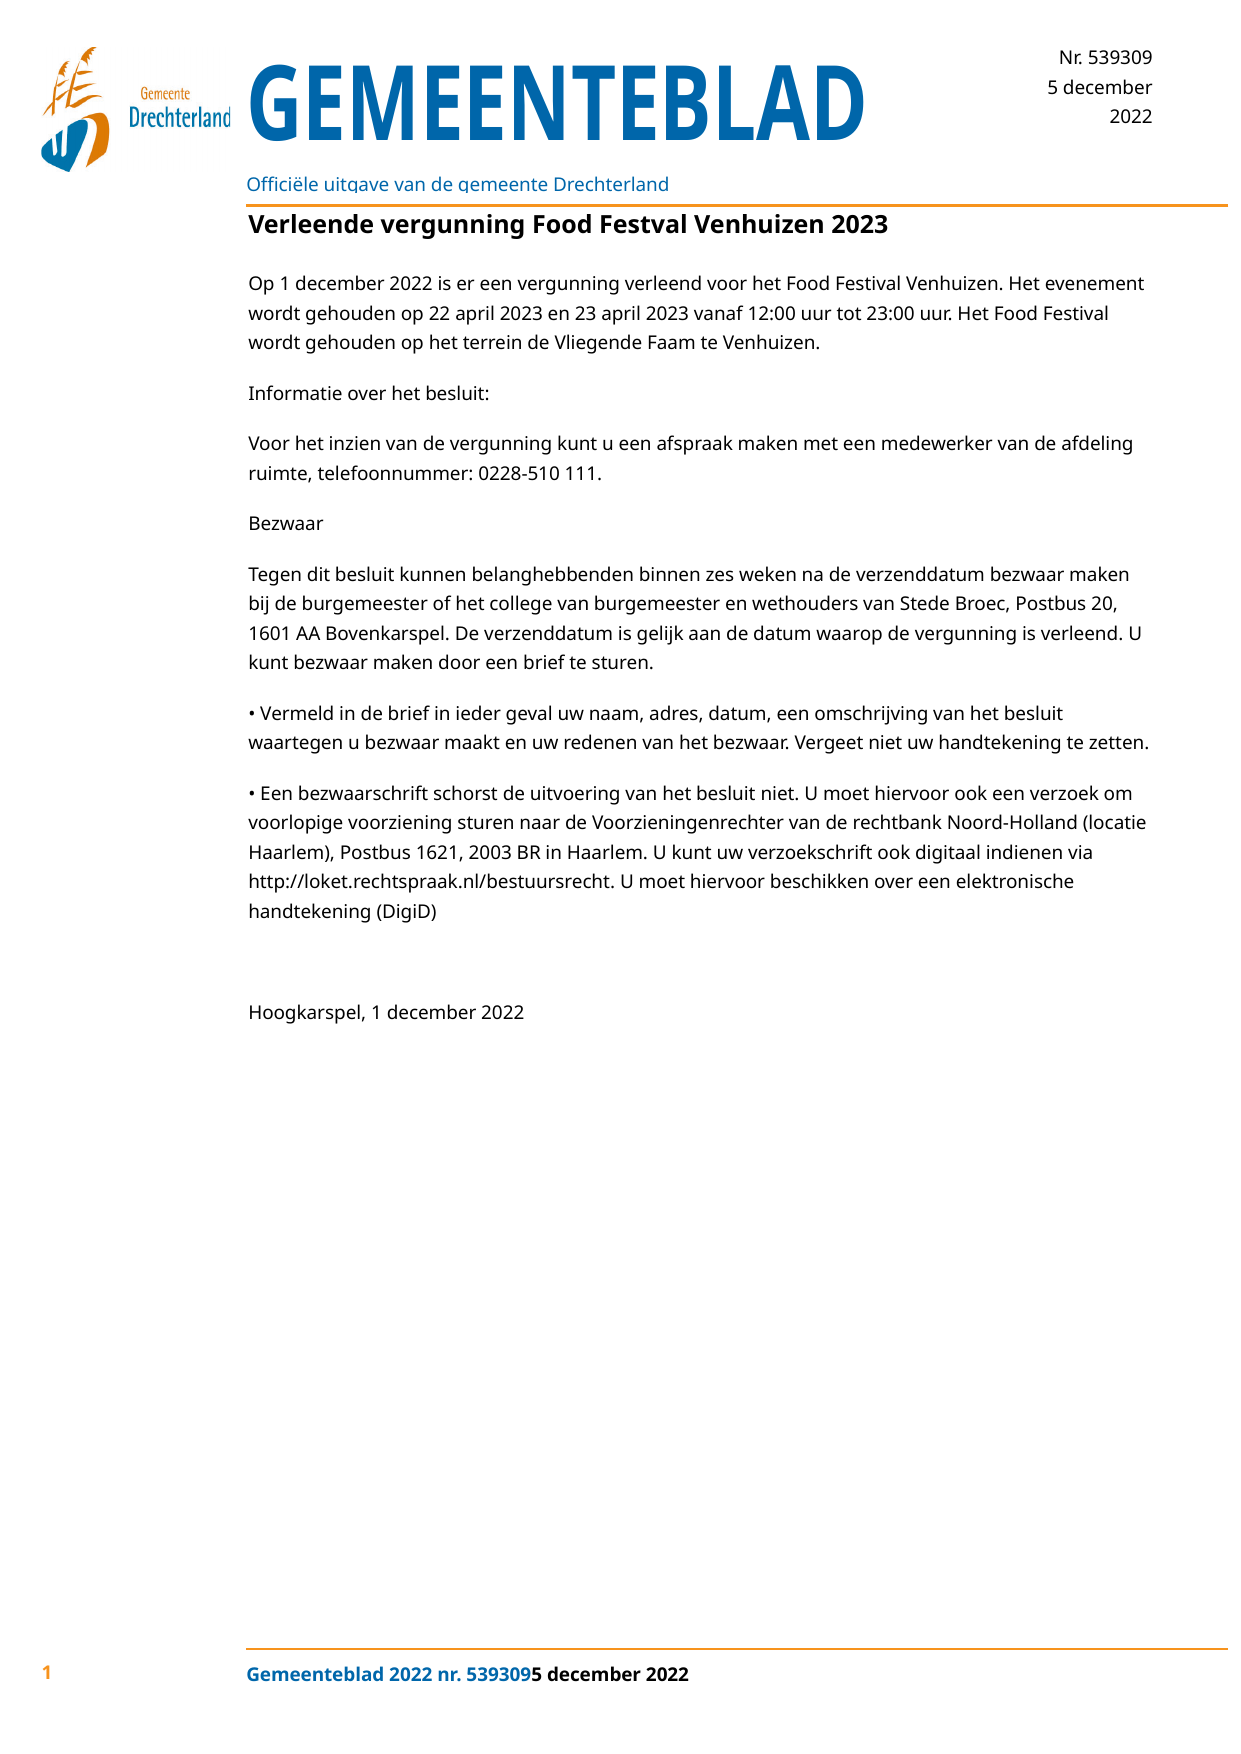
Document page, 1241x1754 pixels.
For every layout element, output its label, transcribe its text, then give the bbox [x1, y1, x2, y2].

text Op 1 december 2022 is er een vergunning verleend voor het Food Festival Venhuizen. Het evenement wordt gehouden op 22 april 2023 en 23 april 2023 vanaf 12:00 uur tot 23:00 uur. Het Food Festival wordt gehouden op het terrein de Vliegende Faam te Venhuizen. [248, 270, 1152, 355]
text • Een bezwaarschrift schorst de uitvoering van het besluit niet. U moet hiervoor ook een verzoek om voorlopige voorziening sturen naar de Voorzieningenrechter van de rechtbank Noord-Holland (locatie Haarlem), Postbus 1621, 2003 BR in Haarlem. U kunt uw verzoekschrift ook digitaal indienen via http://loket.rechtspraak.nl/bestuursrecht. U moet hiervoor beschikken over een elektronische handtekening (DigiD) [248, 780, 1152, 924]
text Tegen dit besluit kunnen belanghebbenden binnen zes weken na de verzenddatum bezwaar maken bij de burgemeester of het college van burgemeester en wethouders van Stede Broec, Postbus 20, 1601 AA Bovenkarspel. De verzenddatum is gelijk aan de datum waarop de vergunning is verleend. U kunt bezwaar maken door een brief te sturen. [248, 561, 1152, 675]
text Verleende vergunning Food Festval Venhuizen 2023 [248, 207, 1152, 241]
text Informatie over het besluit: [248, 380, 1152, 406]
picture [41, 47, 231, 172]
text Bezwaar [248, 510, 1152, 536]
text • Vermeld in de brief in ieder geval uw naam, adres, datum, een omschrijving van het besluit waartegen u bezwaar maakt en uw redenen van het bezwaar. Vergeet niet uw handtekening te zetten. [248, 700, 1152, 755]
picture [226, 115, 231, 124]
text Hoogkarspel, 1 december 2022 [248, 999, 1152, 1025]
text Voor het inzien van de vergunning kunt u een afspraak maken met een medewerker van de afdeling ruimte, telefoonnummer: 0228-510 111. [248, 430, 1152, 486]
picture [41, 158, 64, 172]
